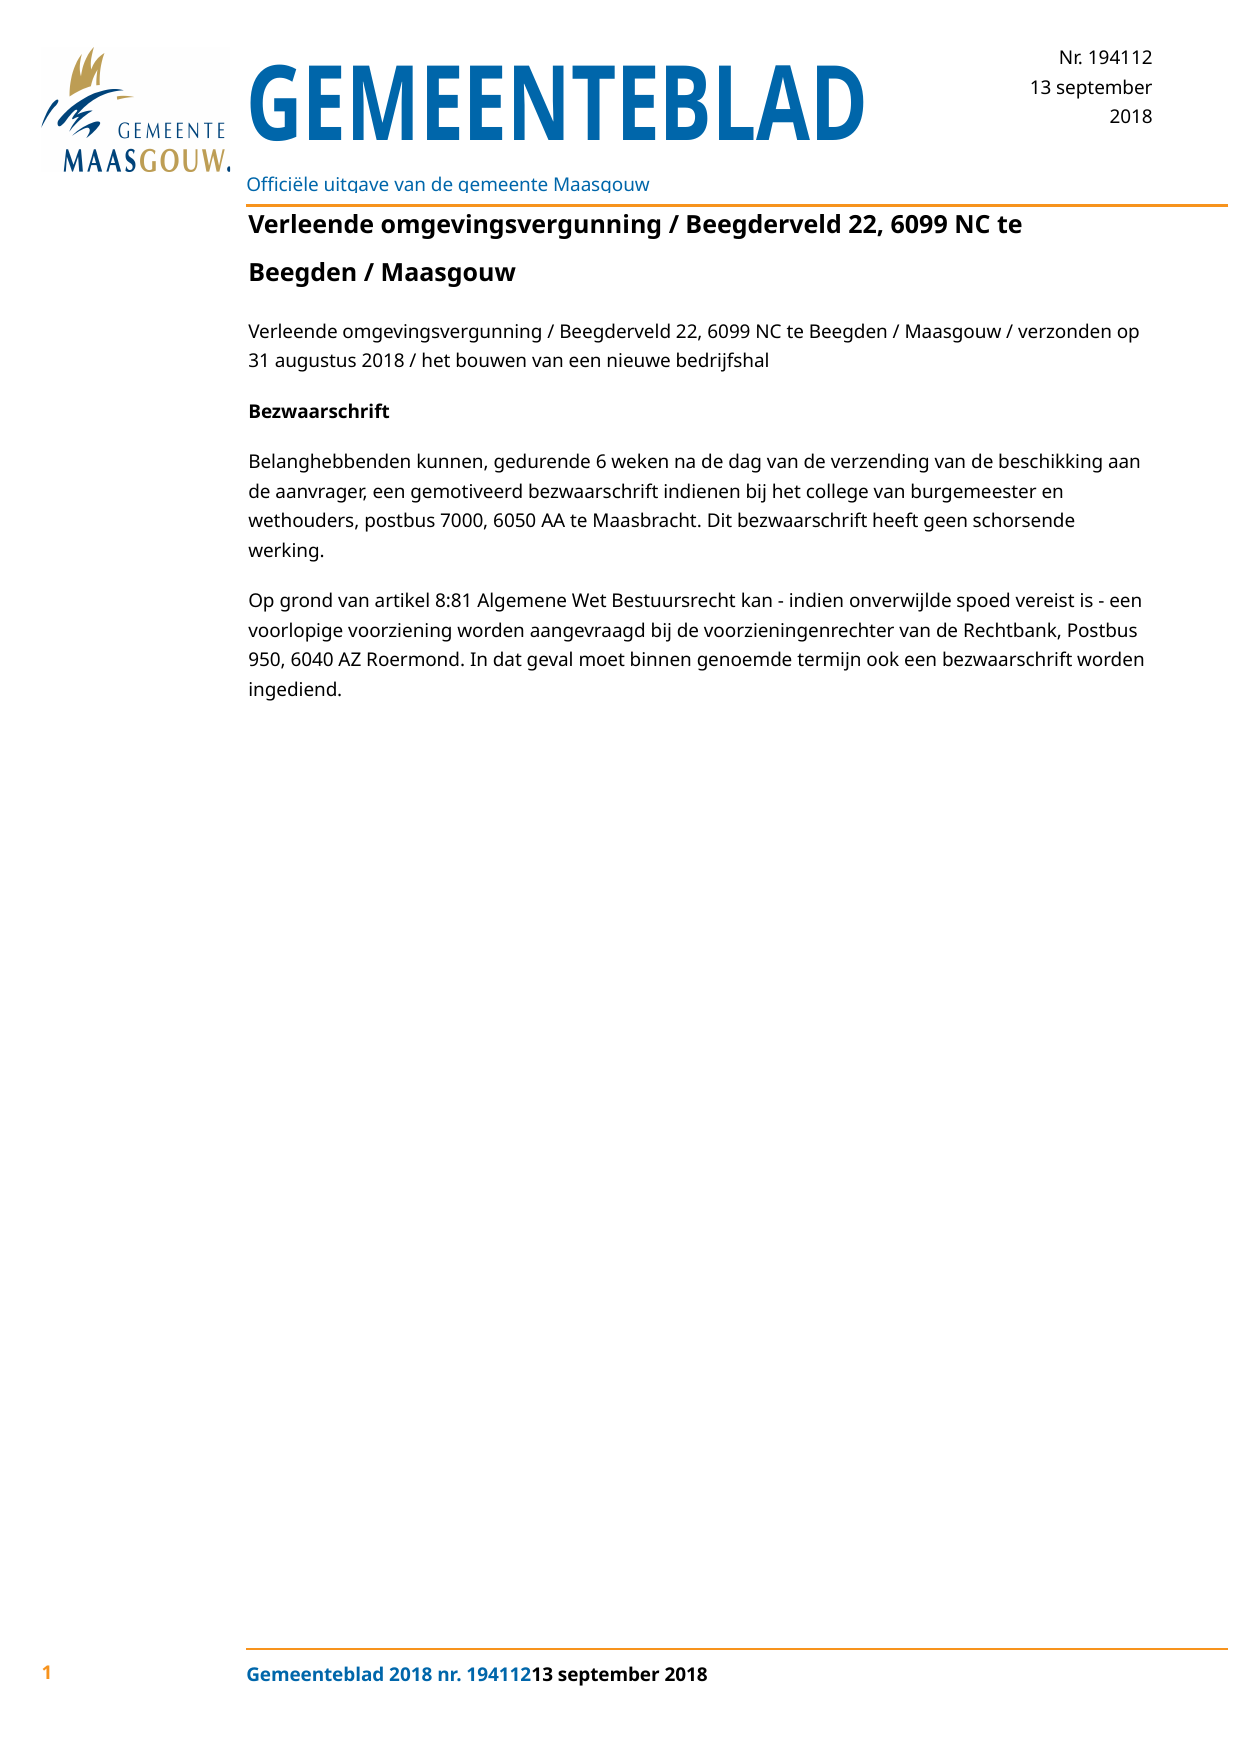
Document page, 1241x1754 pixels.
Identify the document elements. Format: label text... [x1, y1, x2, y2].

text Verleende omgevingsvergunning / Beegderveld 22, 6099 NC te Beegden / Maasgouw [248, 207, 1152, 288]
text Belanghebbenden kunnen, gedurende 6 weken na de dag van de verzending van de beschikking aan de aanvrager, een gemotiveerd bezwaarschrift indienen bij het college van burgemeester en wethouders, postbus 7000, 6050 AA te Maasbracht. Dit bezwaarschrift heeft geen schorsende werking. [248, 448, 1152, 563]
text Verleende omgevingsvergunning / Beegderveld 22, 6099 NC te Beegden / Maasgouw / verzonden op 31 augustus 2018 / het bouwen van een nieuwe bedrijfshal [248, 318, 1152, 373]
text Bezwaarschrift [248, 398, 1152, 424]
text Op grond van artikel 8:81 Algemene Wet Bestuursrecht kan - indien onverwijlde spoed vereist is - een voorlopige voorziening worden aangevraagd bij de voorzieningenrechter van de Rechtbank, Postbus 950, 6040 AZ Roermond. In dat geval moet binnen genoemde termijn ook een bezwaarschrift worden ingediend. [248, 587, 1152, 702]
picture [41, 47, 231, 172]
